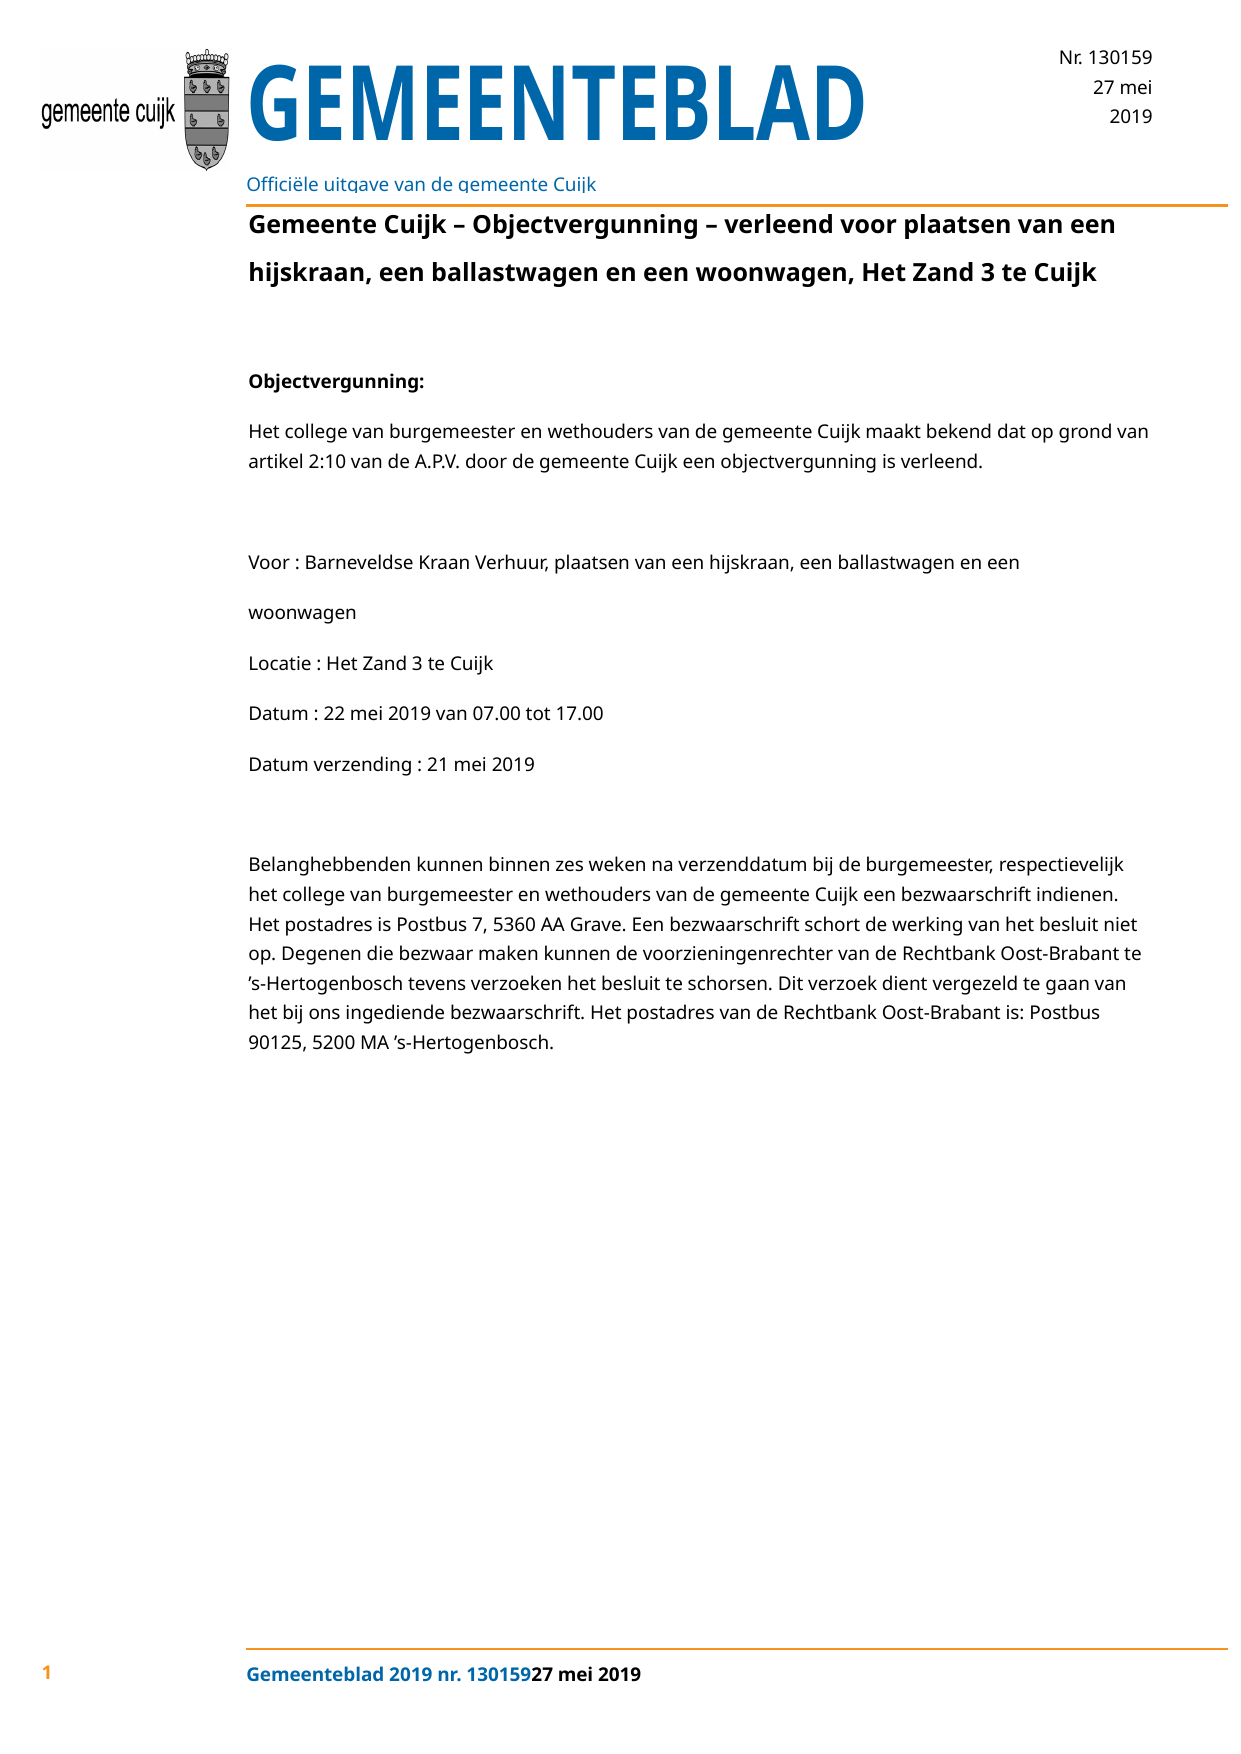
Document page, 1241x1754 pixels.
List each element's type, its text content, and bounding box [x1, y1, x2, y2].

text Voor : Barneveldse Kraan Verhuur, plaatsen van een hijskraan, een ballastwagen en een [248, 549, 1152, 575]
text Het college van burgemeester en wethouders van de gemeente Cuijk maakt bekend dat op grond van artikel 2:10 van de A.P.V. door de gemeente Cuijk een objectvergunning is verleend. [248, 419, 1152, 474]
text Gemeente Cuijk – Objectvergunning – verleend voor plaatsen van een hijskraan, een ballastwagen en een woonwagen, Het Zand 3 te Cuijk [248, 207, 1152, 288]
text Datum verzending : 21 mei 2019 [248, 751, 1152, 777]
text Datum : 22 mei 2019 van 07.00 tot 17.00 [248, 700, 1152, 726]
text woonwagen [248, 599, 1152, 625]
text Belanghebbenden kunnen binnen zes weken na verzenddatum bij de burgemeester, respectievelijk het college van burgemeester en wethouders van de gemeente Cuijk een bezwaarschrift indienen. Het postadres is Postbus 7, 5360 AA Grave. Een bezwaarschrift schort de werking van het besluit niet op. Degenen die bezwaar maken kunnen de voorzieningenrechter van de Rechtbank Oost-Brabant te ’s-Hertogenbosch tevens verzoeken het besluit te schorsen. Dit verzoek dient vergezeld te gaan van het bij ons ingediende bezwaarschrift. Het postadres van de Rechtbank Oost-Brabant is: Postbus 90125, 5200 MA ’s-Hertogenbosch. [248, 852, 1152, 1055]
picture [41, 47, 231, 172]
text Locatie : Het Zand 3 te Cuijk [248, 650, 1152, 676]
text Objectvergunning: [248, 368, 1152, 394]
